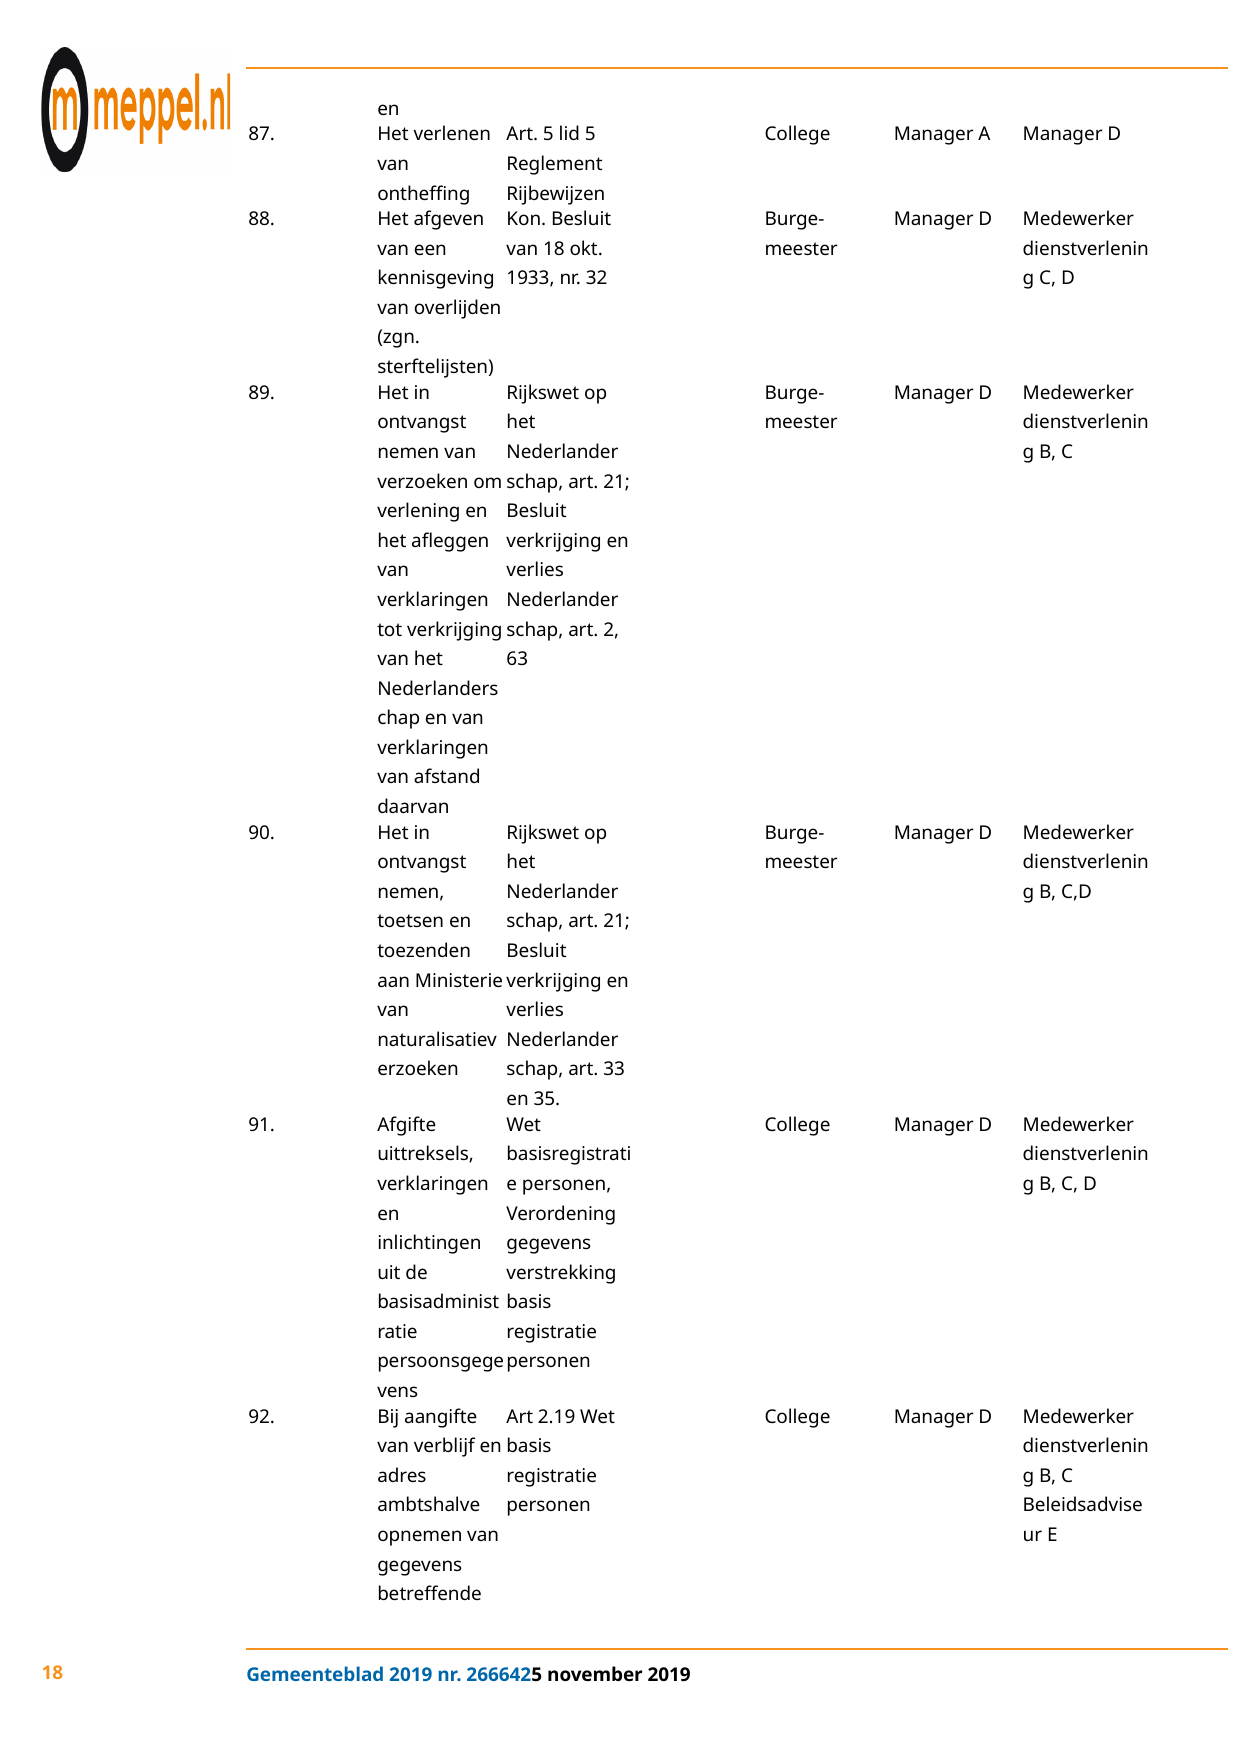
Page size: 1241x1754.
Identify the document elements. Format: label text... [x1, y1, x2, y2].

picture [41, 47, 231, 172]
table_cell Rijkswet op het Nederlander schap, art. 21; Besluit verkrijging en verlies Nederlander schap, art. 33 en 35. [506, 819, 635, 1111]
table_cell Manager D [1023, 121, 1152, 205]
table_cell [635, 205, 764, 379]
table_cell Medewerker dienstverlening B, C [1023, 379, 1152, 819]
table_cell [635, 121, 764, 205]
table_cell [635, 379, 764, 819]
table_cell Het in ontvangst nemen, toetsen en toezenden aan Ministerie van naturalisatieverzoeken [377, 819, 506, 1111]
table_cell [894, 95, 1022, 121]
table_cell Manager D [894, 1111, 1022, 1403]
table_cell College [764, 1111, 893, 1403]
table_cell Medewerker dienstverlening B, C Beleidsadviseur E [1023, 1403, 1152, 1606]
table_cell Afgifte uittreksels, verklaringen en inlichtingen uit de basisadministratie persoonsgegevens [377, 1111, 506, 1403]
table_cell Kon. Besluit van 18 okt. 1933, nr. 32 [506, 205, 635, 379]
table_cell Medewerker dienstverlening C, D [1023, 205, 1152, 379]
table_cell Wet basisregistratie personen, Verordening gegevens verstrekking basis registratie personen [506, 1111, 635, 1403]
table_cell [635, 819, 764, 1111]
table_cell Manager D [894, 205, 1022, 379]
table_cell [1023, 95, 1152, 121]
table_cell Manager A [894, 121, 1022, 205]
table_cell Manager D [894, 819, 1022, 1111]
table_cell [764, 95, 893, 121]
table_cell en [377, 95, 506, 121]
table_cell Rijkswet op het Nederlander schap, art. 21; Besluit verkrijging en verlies Nederlander schap, art. 2, 63 [506, 379, 635, 819]
table_cell Burge-meester [764, 205, 893, 379]
table_cell Burge-meester [764, 819, 893, 1111]
table_cell Medewerker dienstverlening B, C, D [1023, 1111, 1152, 1403]
table_cell Art 2.19 Wet basis registratie personen [506, 1403, 635, 1606]
table_cell [635, 95, 764, 121]
table_cell 90. [248, 819, 377, 1111]
table_cell 89. [248, 379, 377, 819]
table_cell Manager D [894, 1403, 1022, 1606]
table_cell Medewerker dienstverlening B, C,D [1023, 819, 1152, 1111]
table_cell [635, 1403, 764, 1606]
table_cell 87. [248, 121, 377, 205]
table_cell Het afgeven van een kennisgeving van overlijden (zgn. sterftelijsten) [377, 205, 506, 379]
table_cell College [764, 121, 893, 205]
table_cell 88. [248, 205, 377, 379]
table_cell 92. [248, 1403, 377, 1606]
table_cell Bij aangifte van verblijf en adres ambtshalve opnemen van gegevens betreffende [377, 1403, 506, 1606]
table_cell Het verlenen van ontheffing [377, 121, 506, 205]
table_cell Het in ontvangst nemen van verzoeken om verlening en het afleggen van verklaringen tot verkrijging van het Nederlanderschap en van verklaringen van afstand daarvan [377, 379, 506, 819]
table_cell Art. 5 lid 5 Reglement Rijbewijzen [506, 121, 635, 205]
table_cell College [764, 1403, 893, 1606]
table_cell [506, 95, 635, 121]
table_cell Burge-meester [764, 379, 893, 819]
table_cell [635, 1111, 764, 1403]
table_cell 91. [248, 1111, 377, 1403]
table_cell Manager D [894, 379, 1022, 819]
table_cell [248, 95, 377, 121]
